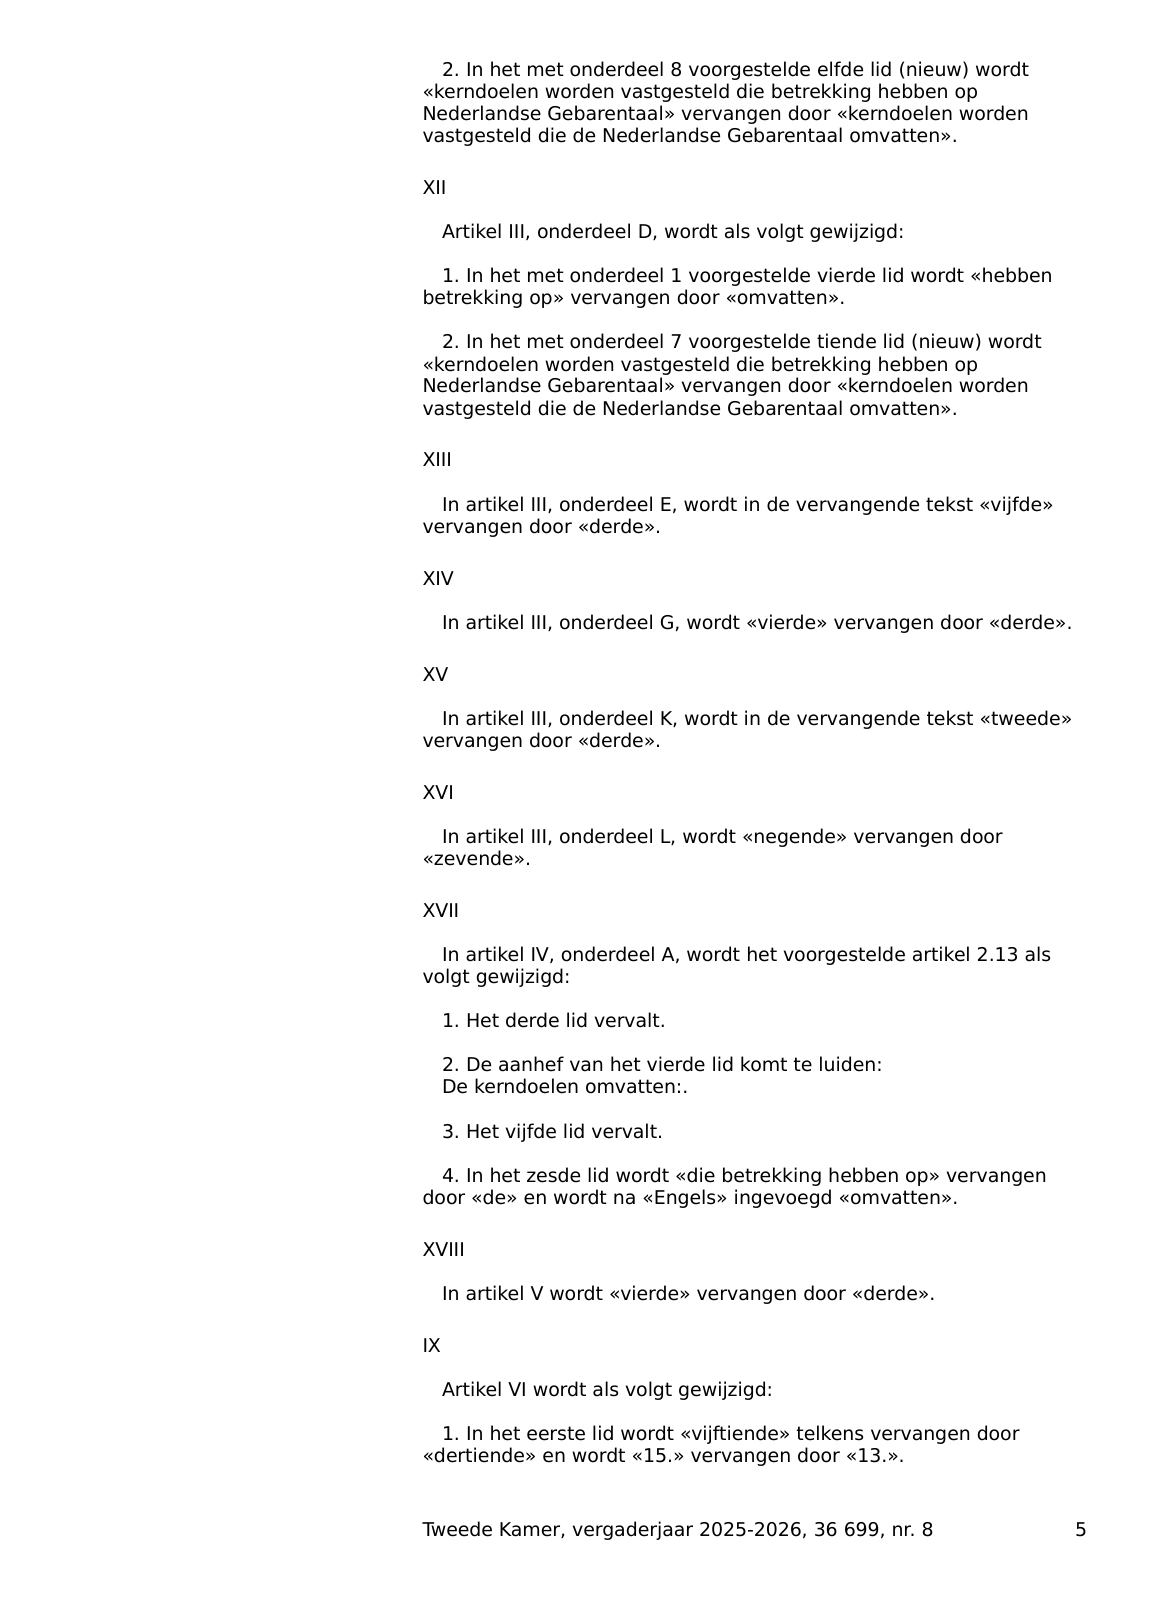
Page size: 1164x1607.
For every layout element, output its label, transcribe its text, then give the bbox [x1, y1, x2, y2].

text 1. Het derde lid vervalt. [422, 1010, 1087, 1032]
text 3. Het vijfde lid vervalt. [422, 1121, 1087, 1142]
text In artikel III, onderdeel K, wordt in de vervangende tekst «tweede» vervangen door «derde». [422, 708, 1087, 752]
text 2. In het met onderdeel 7 voorgestelde tiende lid (nieuw) wordt «kerndoelen worden vastgesteld die betrekking hebben op Nederlandse Gebarentaal» vervangen door «kerndoelen worden vastgesteld die de Nederlandse Gebarentaal omvatten». [422, 331, 1087, 419]
text 4. In het zesde lid wordt «die betrekking hebben op» vervangen door «de» en wordt na «Engels» ingevoegd «omvatten». [422, 1165, 1087, 1209]
text De kerndoelen omvatten:. [422, 1076, 1087, 1098]
subtitle XVII [422, 900, 1087, 922]
text 1. In het eerste lid wordt «vijftiende» telkens vervangen door «dertiende» en wordt «15.» vervangen door «13.». [422, 1423, 1087, 1467]
subtitle XIII [422, 449, 1087, 471]
text In artikel III, onderdeel G, wordt «vierde» vervangen door «derde». [422, 612, 1087, 634]
text In artikel V wordt «vierde» vervangen door «derde». [422, 1283, 1087, 1305]
text 2. In het met onderdeel 8 voorgestelde elfde lid (nieuw) wordt «kerndoelen worden vastgesteld die betrekking hebben op Nederlandse Gebarentaal» vervangen door «kerndoelen worden vastgesteld die de Nederlandse Gebarentaal omvatten». [422, 59, 1087, 147]
subtitle XII [422, 177, 1087, 199]
subtitle XVIII [422, 1239, 1087, 1261]
text Artikel III, onderdeel D, wordt als volgt gewijzigd: [422, 221, 1087, 243]
text In artikel III, onderdeel L, wordt «negende» vervangen door «zevende». [422, 826, 1087, 870]
subtitle XVI [422, 782, 1087, 804]
text In artikel IV, onderdeel A, wordt het voorgestelde artikel 2.13 als volgt gewijzigd: [422, 944, 1087, 988]
text 1. In het met onderdeel 1 voorgestelde vierde lid wordt «hebben betrekking op» vervangen door «omvatten». [422, 265, 1087, 309]
text 2. De aanhef van het vierde lid komt te luiden: [422, 1054, 1087, 1076]
subtitle IX [422, 1335, 1087, 1357]
subtitle XIV [422, 567, 1087, 589]
text In artikel III, onderdeel E, wordt in de vervangende tekst «vijfde» vervangen door «derde». [422, 493, 1087, 537]
text Artikel VI wordt als volgt gewijzigd: [422, 1379, 1087, 1401]
subtitle XV [422, 664, 1087, 686]
